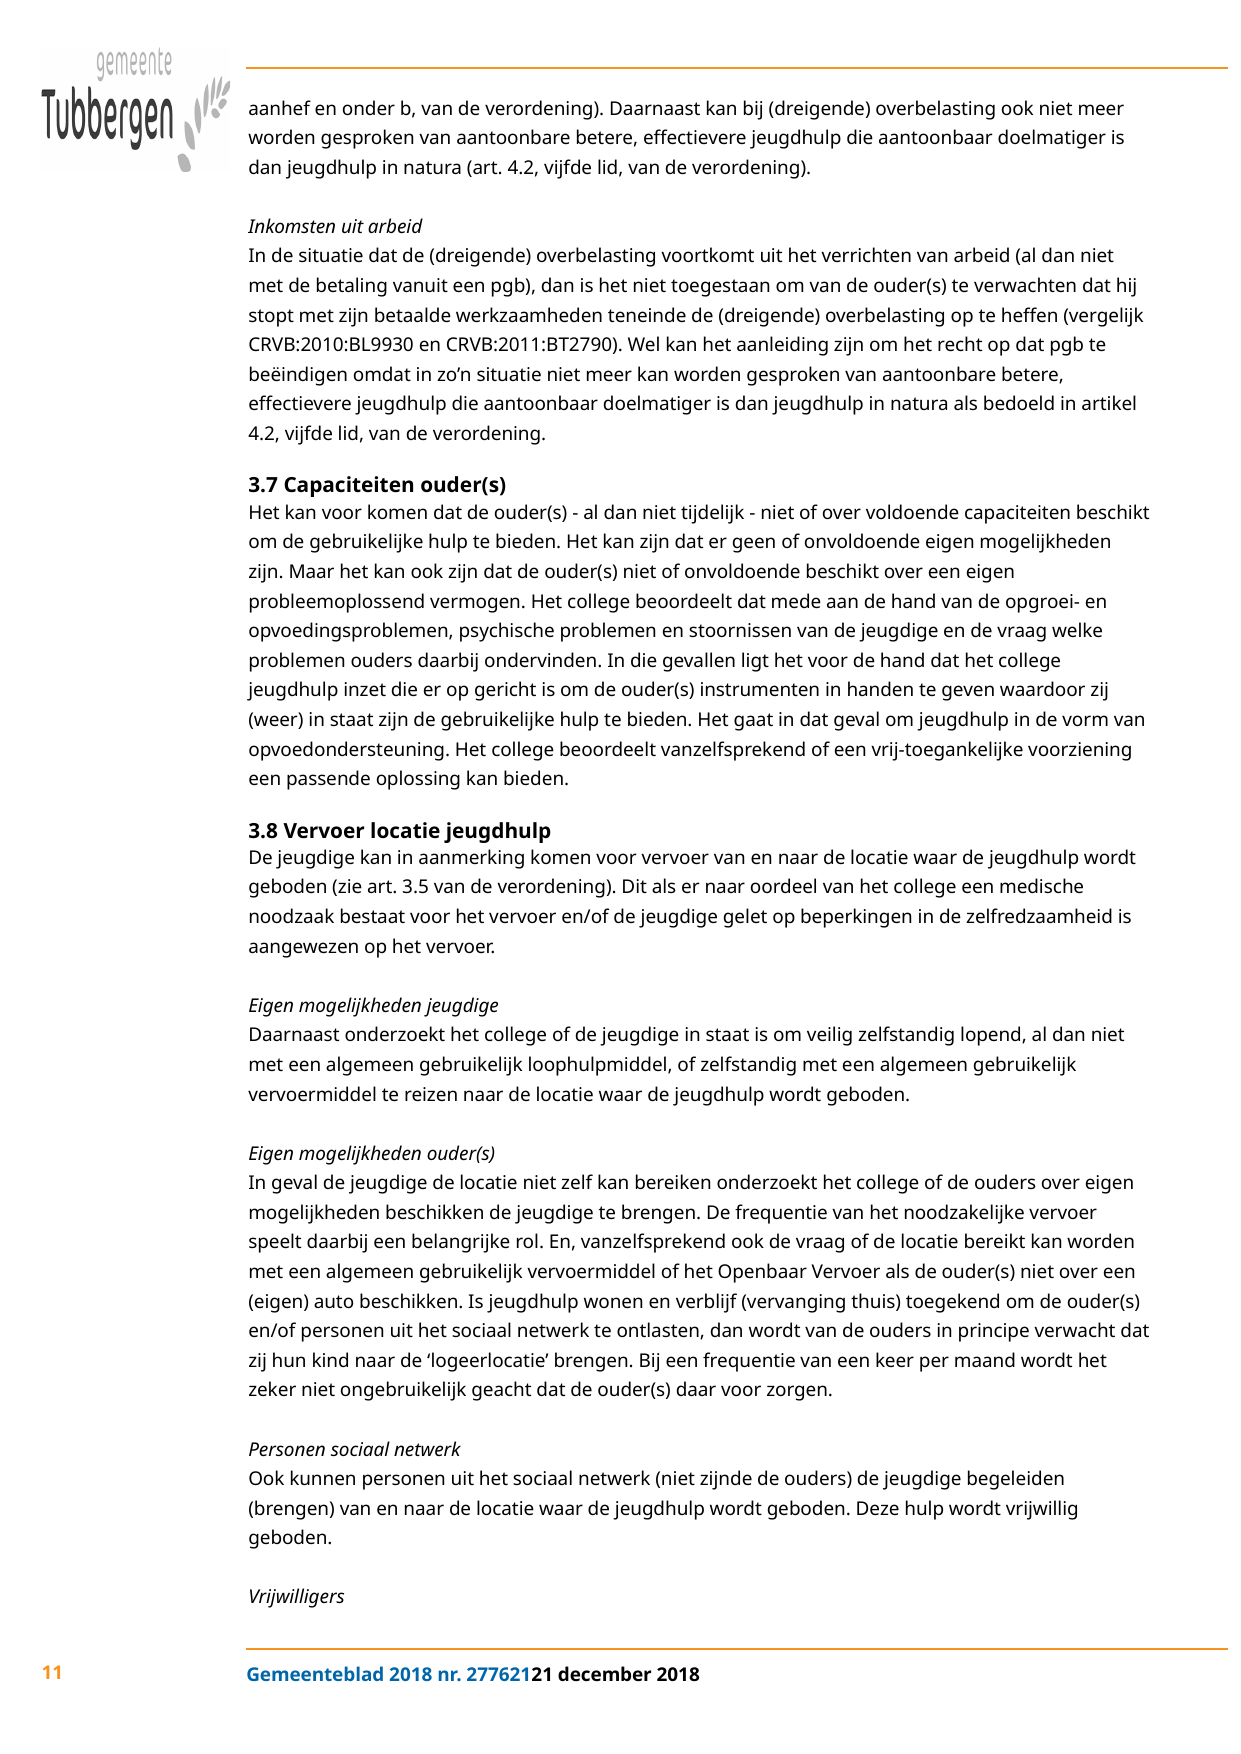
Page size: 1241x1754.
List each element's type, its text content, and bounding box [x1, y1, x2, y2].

text De jeugdige kan in aanmerking komen voor vervoer van en naar de locatie waar de jeugdhulp wordt geboden (zie art. 3.5 van de verordening). Dit als er naar oordeel van het college een medische noodzaak bestaat voor het vervoer en/of de jeugdige gelet op beperkingen in de zelfredzaamheid is aangewezen op het vervoer. [248, 844, 1152, 959]
text 3.7 Capaciteiten ouder(s) [248, 471, 1152, 499]
text Eigen mogelijkheden ouder(s) [248, 1140, 1152, 1166]
text Het kan voor komen dat de ouder(s) - al dan niet tijdelijk - niet of over voldoende capaciteiten beschikt om de gebruikelijke hulp te bieden. Het kan zijn dat er geen of onvoldoende eigen mogelijkheden zijn. Maar het kan ook zijn dat de ouder(s) niet of onvoldoende beschikt over een eigen probleemoplossend vermogen. Het college beoordeelt dat mede aan de hand van de opgroei- en opvoedingsproblemen, psychische problemen en stoornissen van de jeugdige en de vraag welke problemen ouders daarbij ondervinden. In die gevallen ligt het voor de hand dat het college jeugdhulp inzet die er op gericht is om de ouder(s) instrumenten in handen te geven waardoor zij (weer) in staat zijn de gebruikelijke hulp te bieden. Het gaat in dat geval om jeugdhulp in de vorm van opvoedondersteuning. Het college beoordeelt vanzelfsprekend of een vrij-toegankelijke voorziening een passende oplossing kan bieden. [248, 499, 1152, 791]
text Vrijwilligers [248, 1584, 1152, 1609]
text In de situatie dat de (dreigende) overbelasting voortkomt uit het verrichten van arbeid (al dan niet met de betaling vanuit een pgb), dan is het niet toegestaan om van de ouder(s) te verwachten dat hij stopt met zijn betaalde werkzaamheden teneinde de (dreigende) overbelasting op te heffen (vergelijk CRVB:2010:BL9930 en CRVB:2011:BT2790). Wel kan het aanleiding zijn om het recht op dat pgb te beëindigen omdat in zo’n situatie niet meer kan worden gesproken van aantoonbare betere, effectievere jeugdhulp die aantoonbaar doelmatiger is dan jeugdhulp in natura als bedoeld in artikel 4.2, vijfde lid, van de verordening. [248, 243, 1152, 446]
text In geval de jeugdige de locatie niet zelf kan bereiken onderzoekt het college of de ouders over eigen mogelijkheden beschikken de jeugdige te brengen. De frequentie van het noodzakelijke vervoer speelt daarbij een belangrijke rol. En, vanzelfsprekend ook de vraag of de locatie bereikt kan worden met een algemeen gebruikelijk vervoermiddel of het Openbaar Vervoer als de ouder(s) niet over een (eigen) auto beschikken. Is jeugdhulp wonen en verblijf (vervanging thuis) toegekend om de ouder(s) en/of personen uit het sociaal netwerk te ontlasten, dan wordt van de ouders in principe verwacht dat zij hun kind naar de ‘logeerlocatie’ brengen. Bij een frequentie van een keer per maand wordt het zeker niet ongebruikelijk geacht dat de ouder(s) daar voor zorgen. [248, 1169, 1152, 1402]
text 3.8 Vervoer locatie jeugdhulp [248, 816, 1152, 844]
text Inkomsten uit arbeid [248, 213, 1152, 239]
text Daarnaast onderzoekt het college of de jeugdige in staat is om veilig zelfstandig lopend, al dan niet met een algemeen gebruikelijk loophulpmiddel, of zelfstandig met een algemeen gebruikelijk vervoermiddel te reizen naar de locatie waar de jeugdhulp wordt geboden. [248, 1022, 1152, 1107]
text Ook kunnen personen uit het sociaal netwerk (niet zijnde de ouders) de jeugdige begeleiden (brengen) van en naar de locatie waar de jeugdhulp wordt geboden. Deze hulp wordt vrijwillig geboden. [248, 1465, 1152, 1550]
picture [41, 47, 231, 172]
text Eigen mogelijkheden jeugdige [248, 992, 1152, 1018]
text Personen sociaal netwerk [248, 1436, 1152, 1462]
text aanhef en onder b, van de verordening). Daarnaast kan bij (dreigende) overbelasting ook niet meer worden gesproken van aantoonbare betere, effectievere jeugdhulp die aantoonbaar doelmatiger is dan jeugdhulp in natura (art. 4.2, vijfde lid, van de verordening). [248, 95, 1152, 180]
